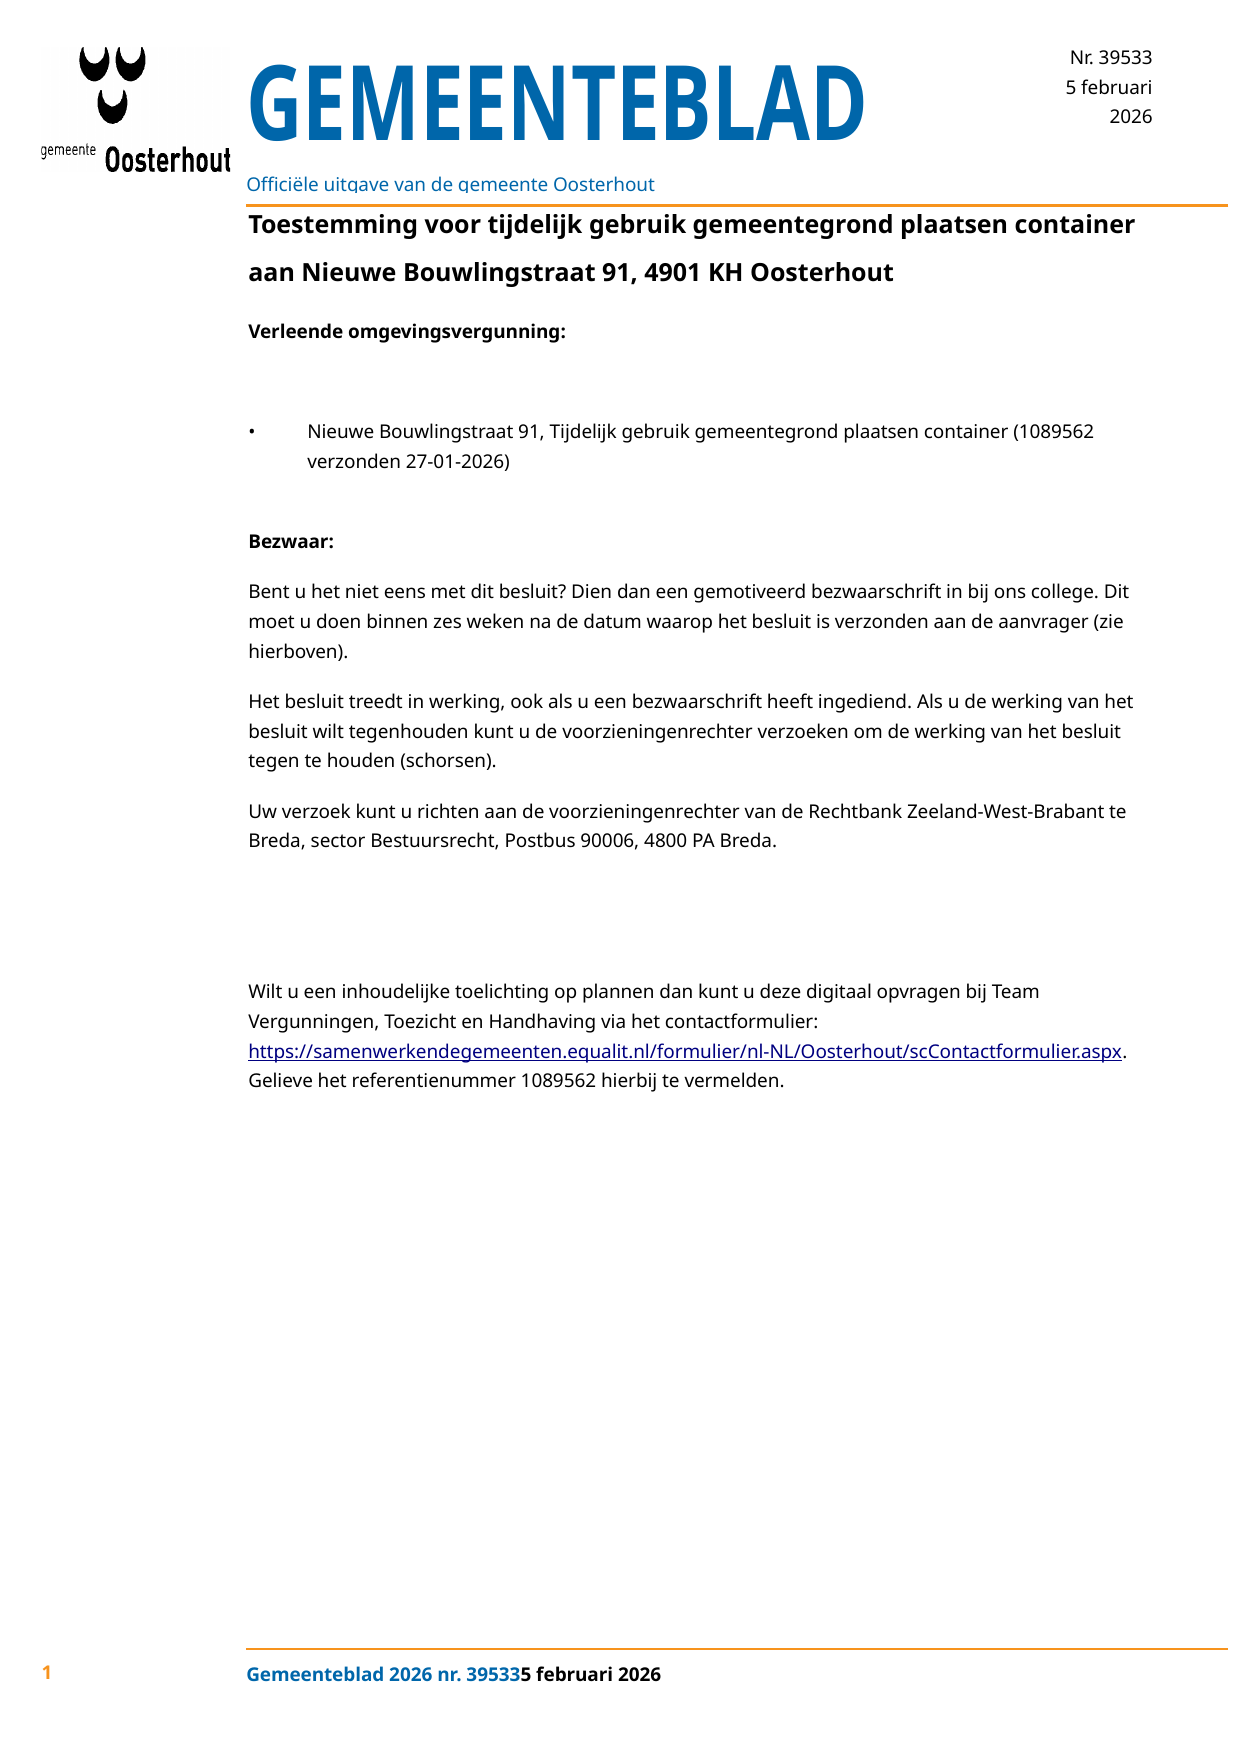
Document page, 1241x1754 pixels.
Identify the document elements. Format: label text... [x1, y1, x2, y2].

text Uw verzoek kunt u richten aan de voorzieningenrechter van de Rechtbank Zeeland-West-Brabant te Breda, sector Bestuursrecht, Postbus 90006, 4800 PA Breda. [248, 798, 1152, 853]
text Het besluit treedt in werking, ook als u een bezwaarschrift heeft ingediend. Als u de werking van het besluit wilt tegenhouden kunt u de voorzieningenrechter verzoeken om de werking van het besluit tegen te houden (schorsen). [248, 688, 1152, 773]
text Wilt u een inhoudelijke toelichting op plannen dan kunt u deze digitaal opvragen bij Team Vergunningen, Toezicht en Handhaving via het contactformulier: https://samenwerkendegemeenten.equalit.nl/formulier/nl-NL/Oosterhout/scContactformulier.aspx. Gelieve het referentienummer 1089562 hierbij te vermelden. [248, 979, 1152, 1093]
text Toestemming voor tijdelijk gebruik gemeentegrond plaatsen container aan Nieuwe Bouwlingstraat 91, 4901 KH Oosterhout [248, 207, 1152, 288]
text Bent u het niet eens met dit besluit? Dien dan een gemotiveerd bezwaarschrift in bij ons college. Dit moet u doen binnen zes weken na de datum waarop het besluit is verzonden aan de aanvrager (zie hierboven). [248, 579, 1152, 664]
text Bezwaar: [248, 528, 1152, 554]
list Nieuwe Bouwlingstraat 91, Tijdelijk gebruik gemeentegrond plaatsen container (1089562 verzonden 27-01-2026) [248, 419, 1152, 474]
picture [41, 47, 231, 172]
text Verleende omgevingsvergunning: [248, 318, 1152, 344]
